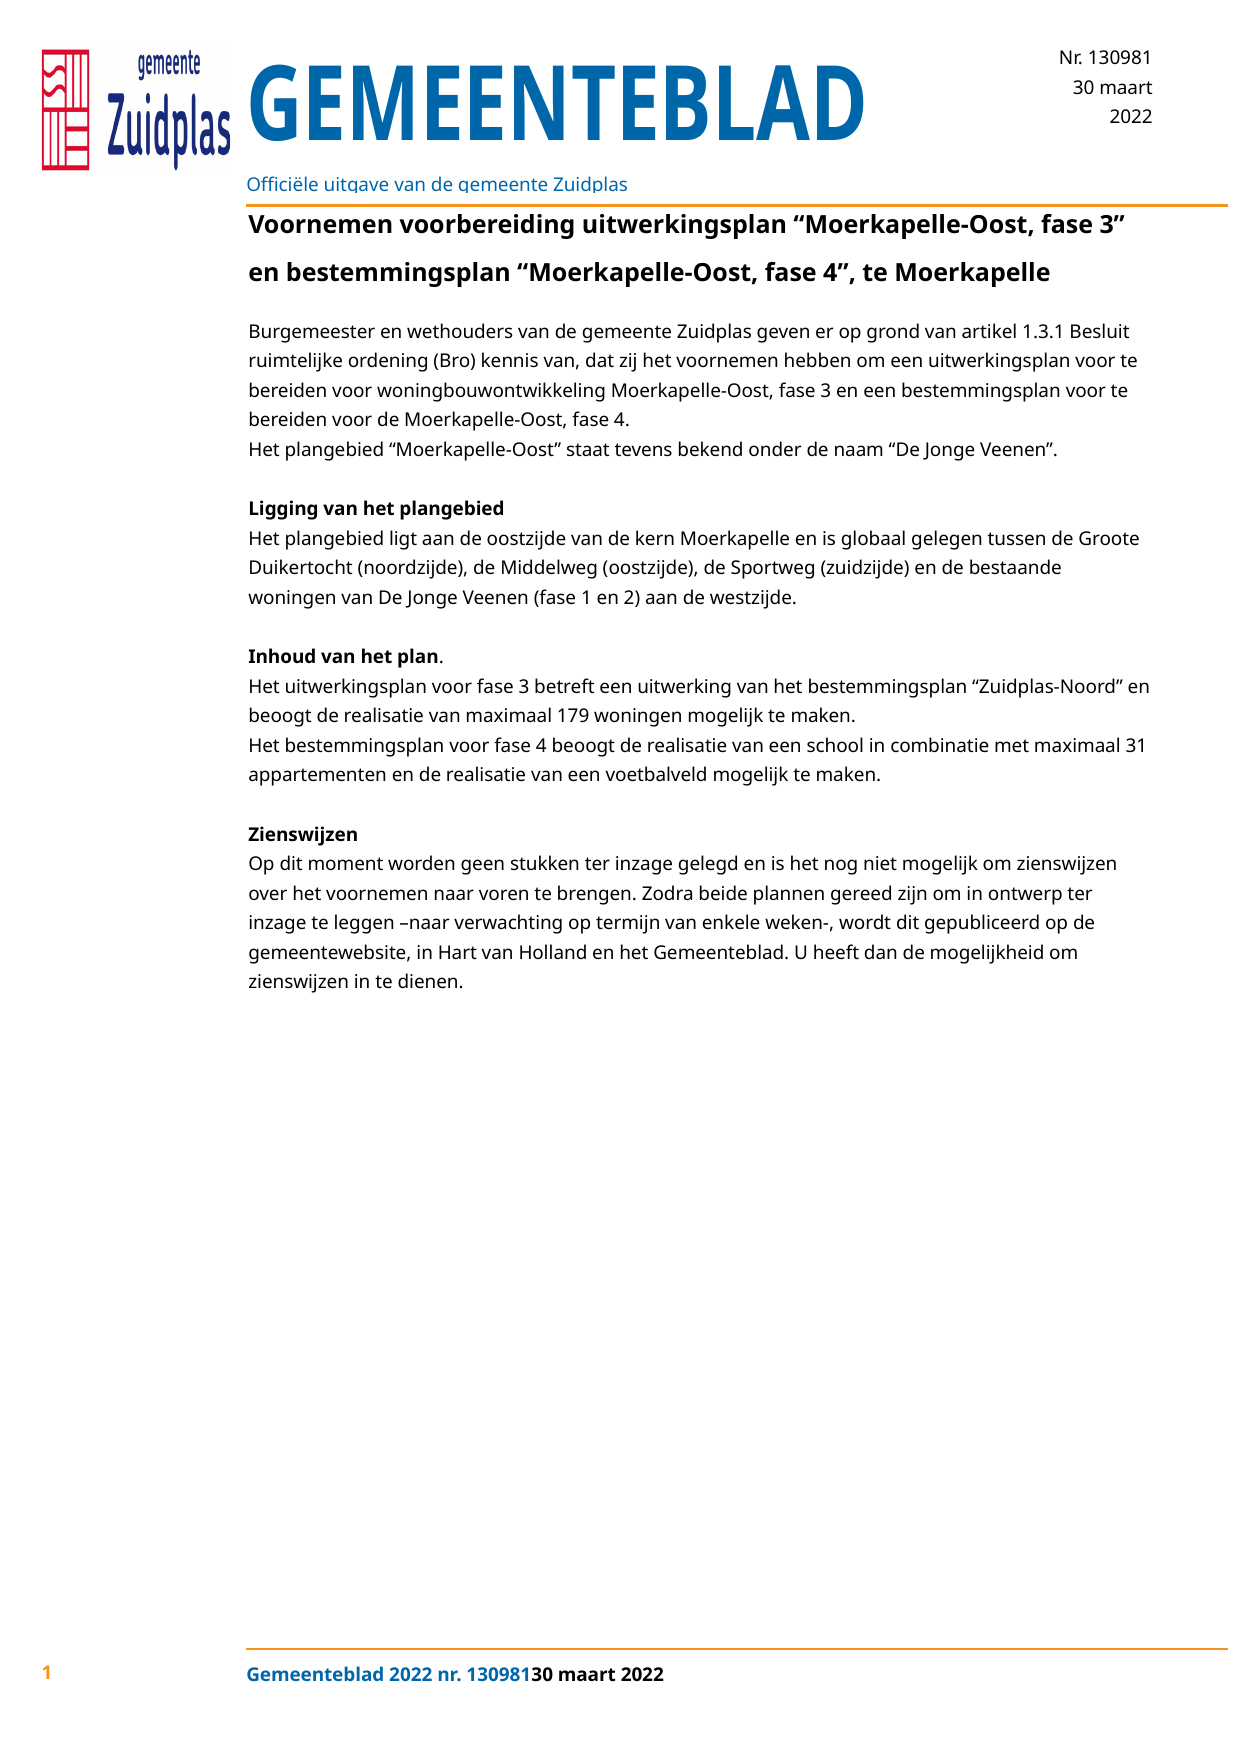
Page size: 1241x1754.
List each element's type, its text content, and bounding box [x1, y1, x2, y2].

text Het bestemmingsplan voor fase 4 beoogt de realisatie van een school in combinatie met maximaal 31 appartementen en de realisatie van een voetbalveld mogelijk te maken. [248, 732, 1152, 787]
text Het plangebied ligt aan de oostzijde van de kern Moerkapelle en is globaal gelegen tussen de Groote Duikertocht (noordzijde), de Middelweg (oostzijde), de Sportweg (zuidzijde) en de bestaande woningen van De Jonge Veenen (fase 1 en 2) aan de westzijde. [248, 525, 1152, 610]
text Zienswijzen [248, 821, 1152, 847]
text Burgemeester en wethouders van de gemeente Zuidplas geven er op grond van artikel 1.3.1 Besluit ruimtelijke ordening (Bro) kennis van, dat zij het voornemen hebben om een uitwerkingsplan voor te bereiden voor woningbouwontwikkeling Moerkapelle-Oost, fase 3 en een bestemmingsplan voor te bereiden voor de Moerkapelle-Oost, fase 4. [248, 318, 1152, 432]
picture [41, 47, 231, 172]
text Inhoud van het plan. [248, 643, 1152, 669]
text Voornemen voorbereiding uitwerkingsplan “Moerkapelle-Oost, fase 3” en bestemmingsplan “Moerkapelle-Oost, fase 4”, te Moerkapelle [248, 207, 1152, 288]
text Het plangebied “Moerkapelle-Oost” staat tevens bekend onder de naam “De Jonge Veenen”. [248, 436, 1152, 462]
text Het uitwerkingsplan voor fase 3 betreft een uitwerking van het bestemmingsplan “Zuidplas-Noord” en beoogt de realisatie van maximaal 179 woningen mogelijk te maken. [248, 673, 1152, 728]
text Ligging van het plangebied [248, 495, 1152, 521]
text Op dit moment worden geen stukken ter inzage gelegd en is het nog niet mogelijk om zienswijzen over het voornemen naar voren te brengen. Zodra beide plannen gereed zijn om in ontwerp ter inzage te leggen –naar verwachting op termijn van enkele weken-, wordt dit gepubliceerd op de gemeentewebsite, in Hart van Holland en het Gemeenteblad. U heeft dan de mogelijkheid om zienswijzen in te dienen. [248, 850, 1152, 994]
